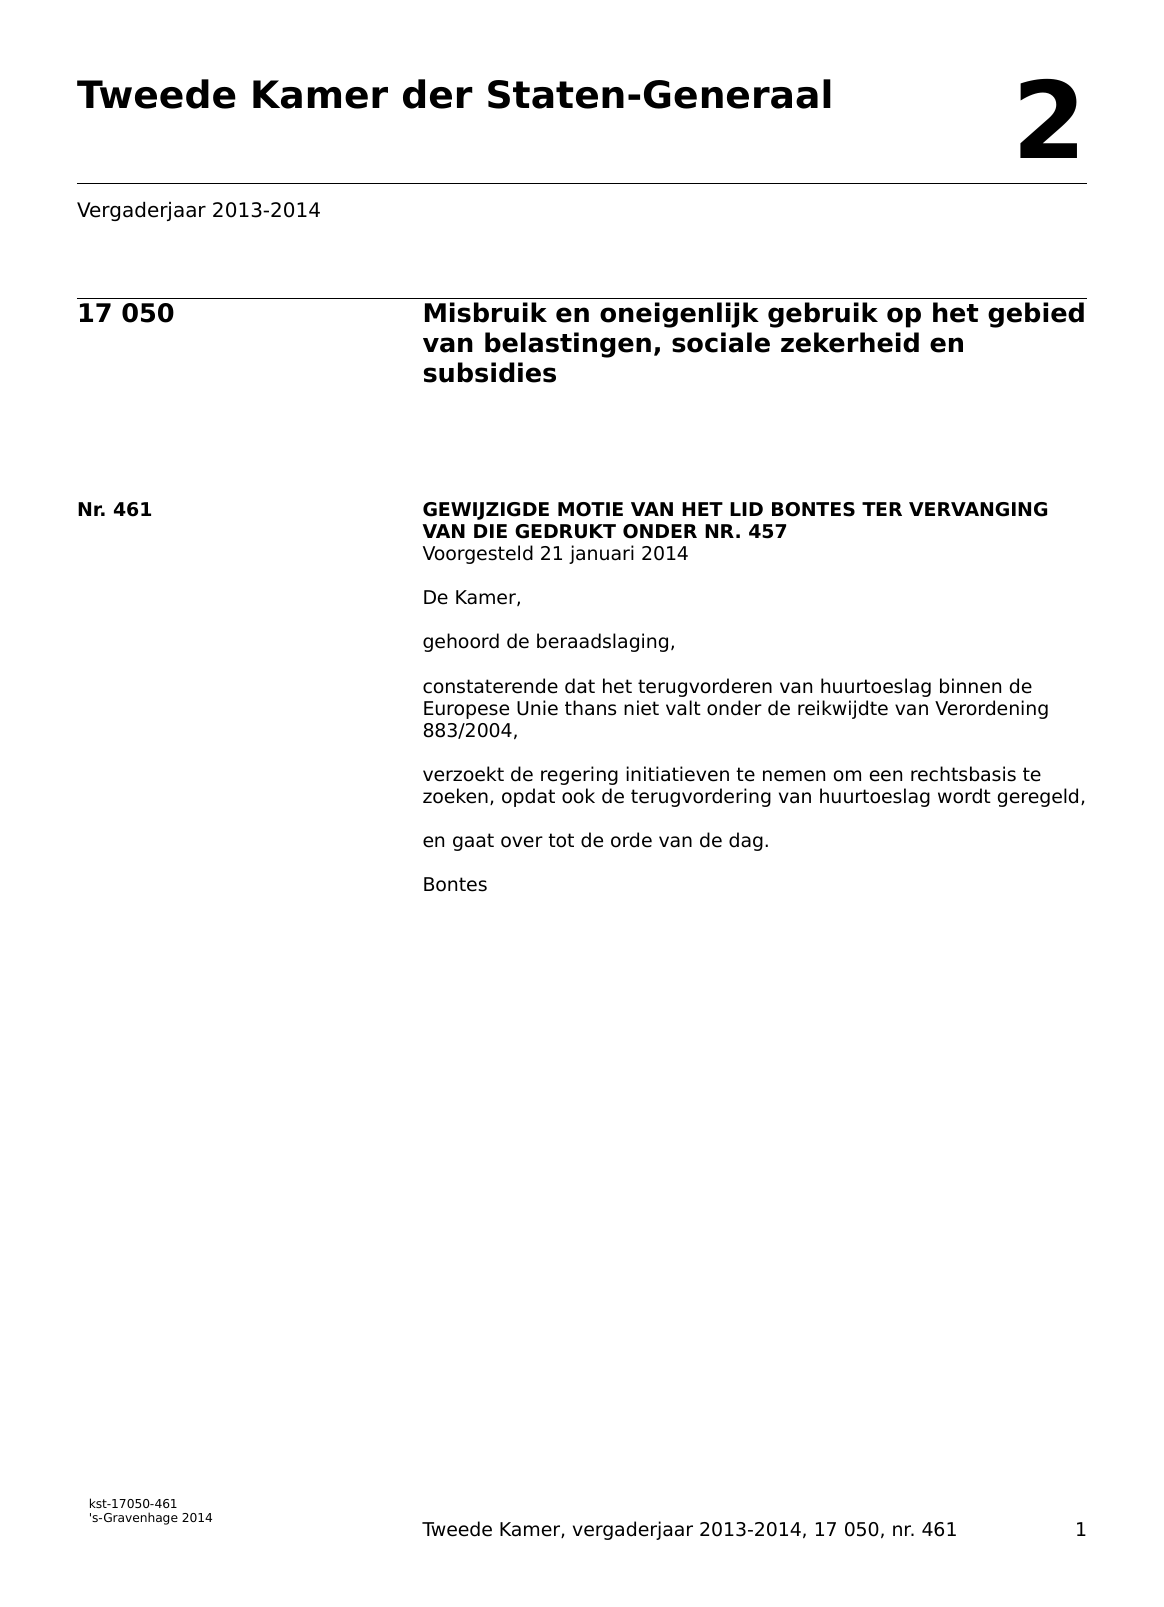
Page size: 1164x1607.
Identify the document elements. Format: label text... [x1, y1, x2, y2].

text verzoekt de regering initiatieven te nemen om een rechtsbasis te zoeken, opdat ook de terugvordering van huurtoeslag wordt geregeld, [422, 764, 1087, 808]
subtitle 17 050 Misbruik en oneigenlijk gebruik op het gebied van belastingen, sociale zekerheid en subsidies [77, 299, 1087, 388]
subtitle Nr. 461 GEWIJZIGDE MOTIE VAN HET LID BONTES TER VERVANGING VAN DIE GEDRUKT ONDER NR. 457 [77, 499, 1087, 543]
text De Kamer, [422, 587, 1087, 609]
text Bontes [422, 874, 1087, 896]
text Voorgesteld 21 januari 2014 [422, 543, 1087, 565]
table_cell Vergaderjaar 2013-2014 [77, 184, 1087, 298]
table_header Tweede Kamer der Staten-Generaal [77, 59, 886, 183]
table_header 2 [886, 59, 1087, 183]
text gehoord de beraadslaging, [422, 631, 1087, 653]
text constaterende dat het terugvorderen van huurtoeslag binnen de Europese Unie thans niet valt onder de reikwijdte van Verordening 883/2004, [422, 676, 1087, 741]
text kst-17050-461 [88, 1497, 323, 1511]
text en gaat over tot de orde van de dag. [422, 830, 1087, 852]
text 's-Gravenhage 2014 [88, 1511, 323, 1525]
